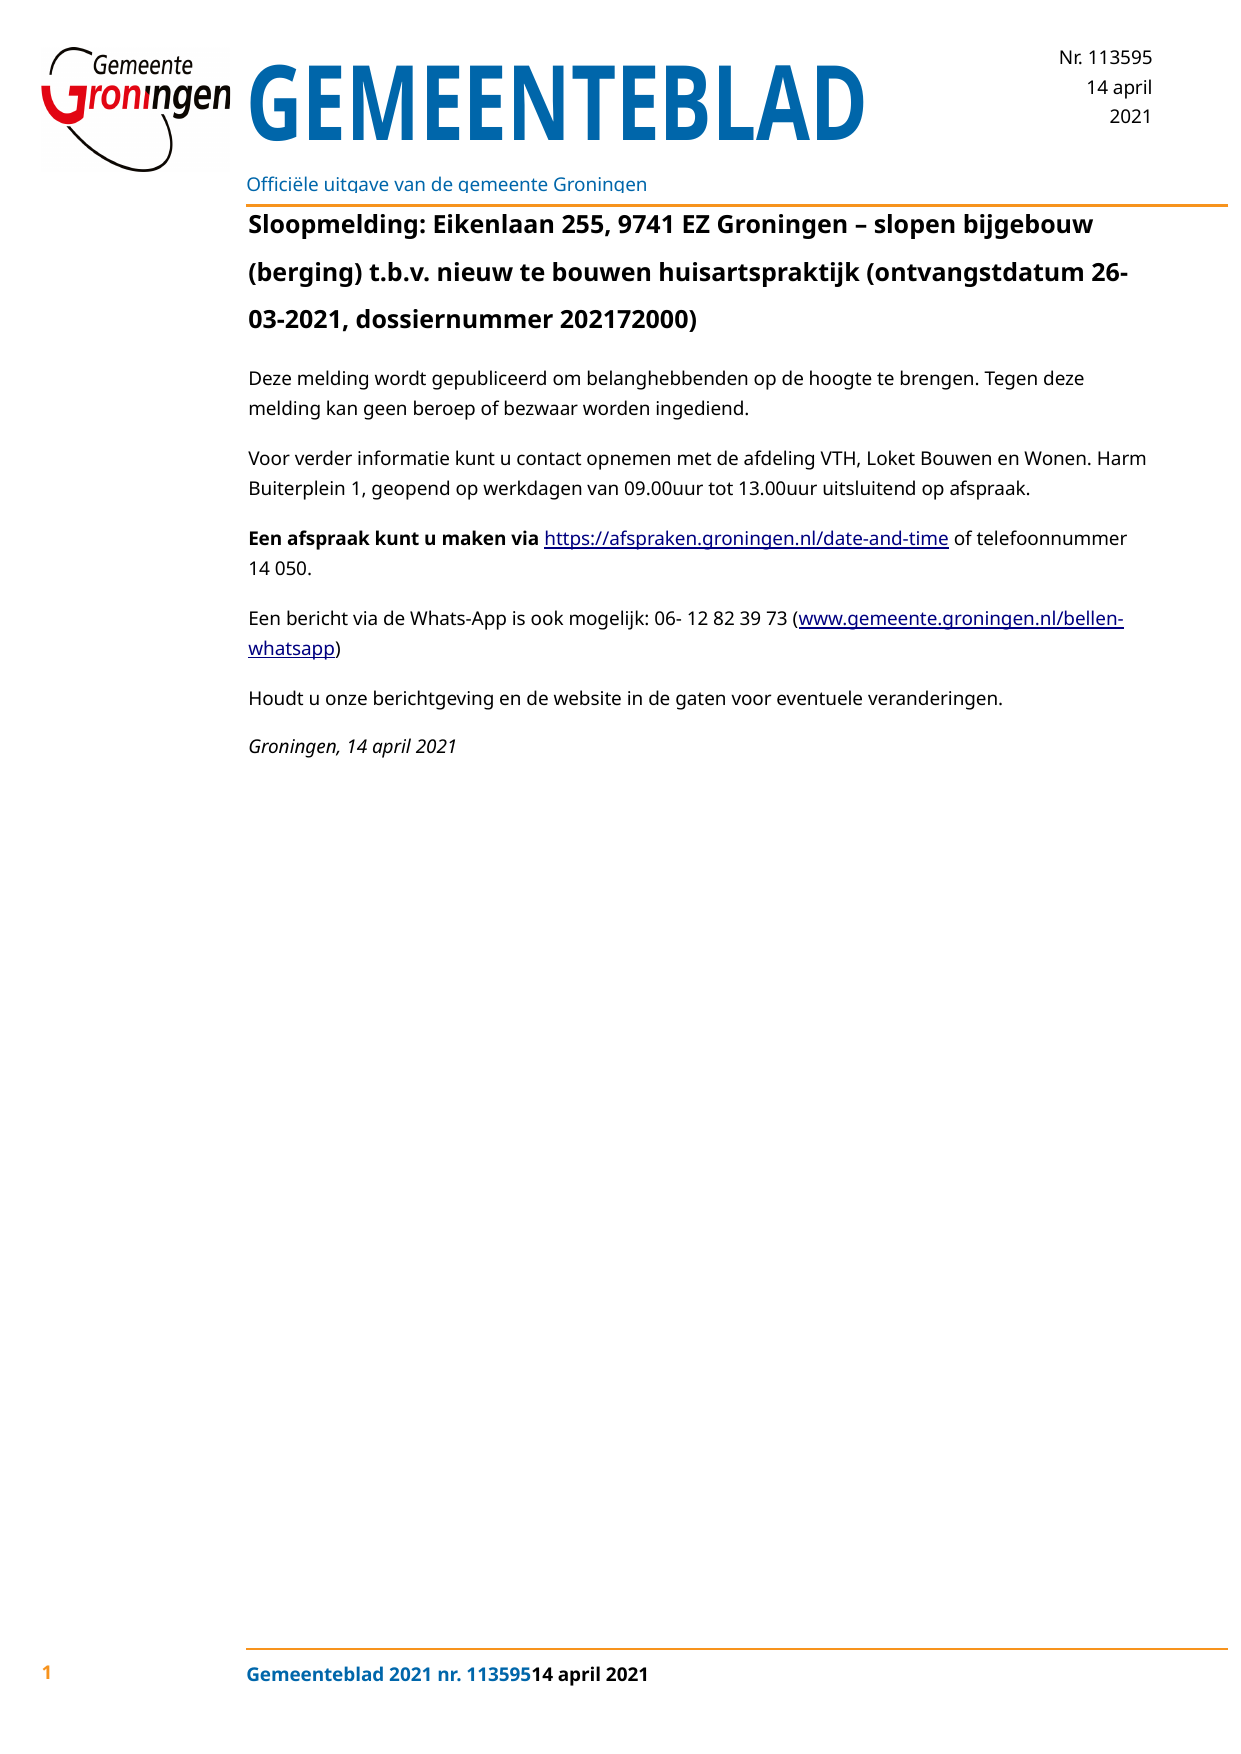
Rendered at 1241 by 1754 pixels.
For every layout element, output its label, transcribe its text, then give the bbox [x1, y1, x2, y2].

text Deze melding wordt gepubliceerd om belanghebbenden op de hoogte te brengen. Tegen deze melding kan geen beroep of bezwaar worden ingediend. [248, 366, 1152, 421]
text Een afspraak kunt u maken via https://afspraken.groningen.nl/date-and-time of telefoonnummer 14 050. [248, 526, 1152, 581]
text Voor verder informatie kunt u contact opnemen met de afdeling VTH, Loket Bouwen en Wonen. Harm Buiterplein 1, geopend op werkdagen van 09.00uur tot 13.00uur uitsluitend op afspraak. [248, 446, 1152, 501]
picture [41, 47, 231, 172]
text Houdt u onze berichtgeving en de website in de gaten voor eventuele veranderingen. [248, 686, 1152, 711]
text Groningen, 14 april 2021 [248, 733, 1152, 759]
text Sloopmelding: Eikenlaan 255, 9741 EZ Groningen – slopen bijgebouw (berging) t.b.v. nieuw te bouwen huisartspraktijk (ontvangstdatum 26-03-2021, dossiernummer 202172000) [248, 207, 1152, 336]
text Een bericht via de Whats-App is ook mogelijk: 06- 12 82 39 73 (www.gemeente.groningen.nl/bellen-whatsapp) [248, 606, 1152, 661]
